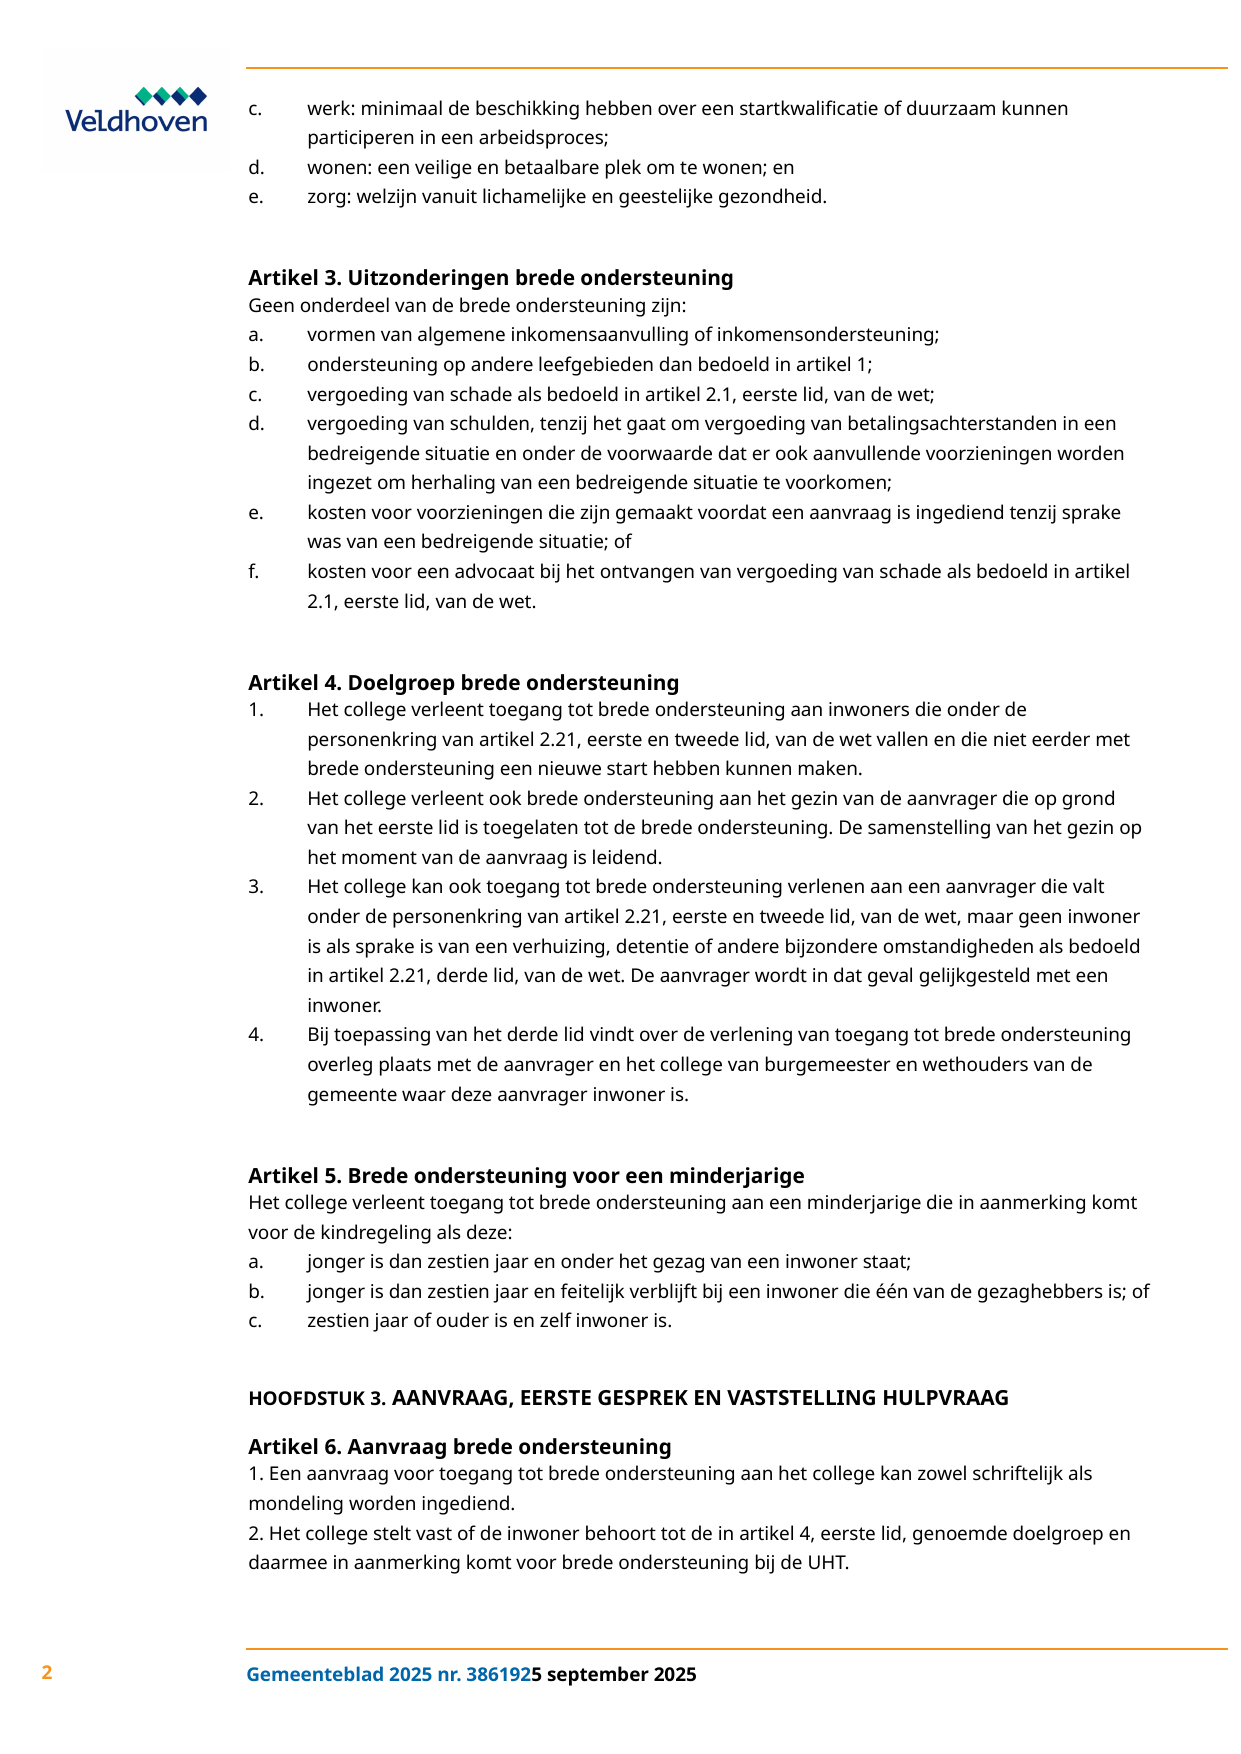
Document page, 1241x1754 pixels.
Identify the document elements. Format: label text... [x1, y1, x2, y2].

text HOOFDSTUK 3. AANVRAAG, EERSTE GESPREK EN VASTSTELLING HULPVRAAG [248, 1383, 1152, 1411]
list Bij toepassing van het derde lid vindt over de verlening van toegang tot brede ondersteuning overleg plaats met de aanvrager en het college van burgemeester en wethouders van de gemeente waar deze aanvrager inwoner is. [248, 1022, 1152, 1107]
list zestien jaar of ouder is en zelf inwoner is. [248, 1308, 1152, 1333]
list vergoeding van schade als bedoeld in artikel 2.1, eerste lid, van de wet; [248, 381, 1152, 406]
text Artikel 3. Uitzonderingen brede ondersteuning [248, 263, 1152, 292]
picture [41, 47, 231, 172]
text Het college verleent toegang tot brede ondersteuning aan een minderjarige die in aanmerking komt voor de kindregeling als deze: [248, 1189, 1152, 1244]
text Geen onderdeel van de brede ondersteuning zijn: [248, 292, 1152, 318]
list werk: minimaal de beschikking hebben over een startkwalificatie of duurzaam kunnen participeren in een arbeidsproces; [248, 95, 1152, 150]
text 2. Het college stelt vast of de inwoner behoort tot de in artikel 4, eerste lid, genoemde doelgroep en daarmee in aanmerking komt voor brede ondersteuning bij de UHT. [248, 1520, 1152, 1575]
list wonen: een veilige en betaalbare plek om te wonen; en [248, 154, 1152, 180]
list Het college verleent toegang tot brede ondersteuning aan inwoners die onder de personenkring van artikel 2.21, eerste en tweede lid, van de wet vallen en die niet eerder met brede ondersteuning een nieuwe start hebben kunnen maken. [248, 696, 1152, 781]
list jonger is dan zestien jaar en onder het gezag van een inwoner staat; [248, 1248, 1152, 1274]
list kosten voor voorzieningen die zijn gemaakt voordat een aanvraag is ingediend tenzij sprake was van een bedreigende situatie; of [248, 499, 1152, 554]
text Artikel 5. Brede ondersteuning voor een minderjarige [248, 1161, 1152, 1189]
list vergoeding van schulden, tenzij het gaat om vergoeding van betalingsachterstanden in een bedreigende situatie en onder de voorwaarde dat er ook aanvullende voorzieningen worden ingezet om herhaling van een bedreigende situatie te voorkomen; [248, 410, 1152, 495]
text Artikel 6. Aanvraag brede ondersteuning [248, 1432, 1152, 1461]
list Het college verleent ook brede ondersteuning aan het gezin van de aanvrager die op grond van het eerste lid is toegelaten tot de brede ondersteuning. De samenstelling van het gezin op het moment van de aanvraag is leidend. [248, 785, 1152, 870]
text 1. Een aanvraag voor toegang tot brede ondersteuning aan het college kan zowel schriftelijk als mondeling worden ingediend. [248, 1461, 1152, 1516]
list vormen van algemene inkomensaanvulling of inkomensondersteuning; [248, 322, 1152, 347]
list kosten voor een advocaat bij het ontvangen van vergoeding van schade als bedoeld in artikel 2.1, eerste lid, van de wet. [248, 558, 1152, 613]
list zorg: welzijn vanuit lichamelijke en geestelijke gezondheid. [248, 183, 1152, 209]
list ondersteuning op andere leefgebieden dan bedoeld in artikel 1; [248, 351, 1152, 377]
list jonger is dan zestien jaar en feitelijk verblijft bij een inwoner die één van de gezaghebbers is; of [248, 1278, 1152, 1304]
list Het college kan ook toegang tot brede ondersteuning verlenen aan een aanvrager die valt onder de personenkring van artikel 2.21, eerste en tweede lid, van de wet, maar geen inwoner is als sprake is van een verhuizing, detentie of andere bijzondere omstandigheden als bedoeld in artikel 2.21, derde lid, van de wet. De aanvrager wordt in dat geval gelijkgesteld met een inwoner. [248, 874, 1152, 1018]
text Artikel 4. Doelgroep brede ondersteuning [248, 668, 1152, 696]
